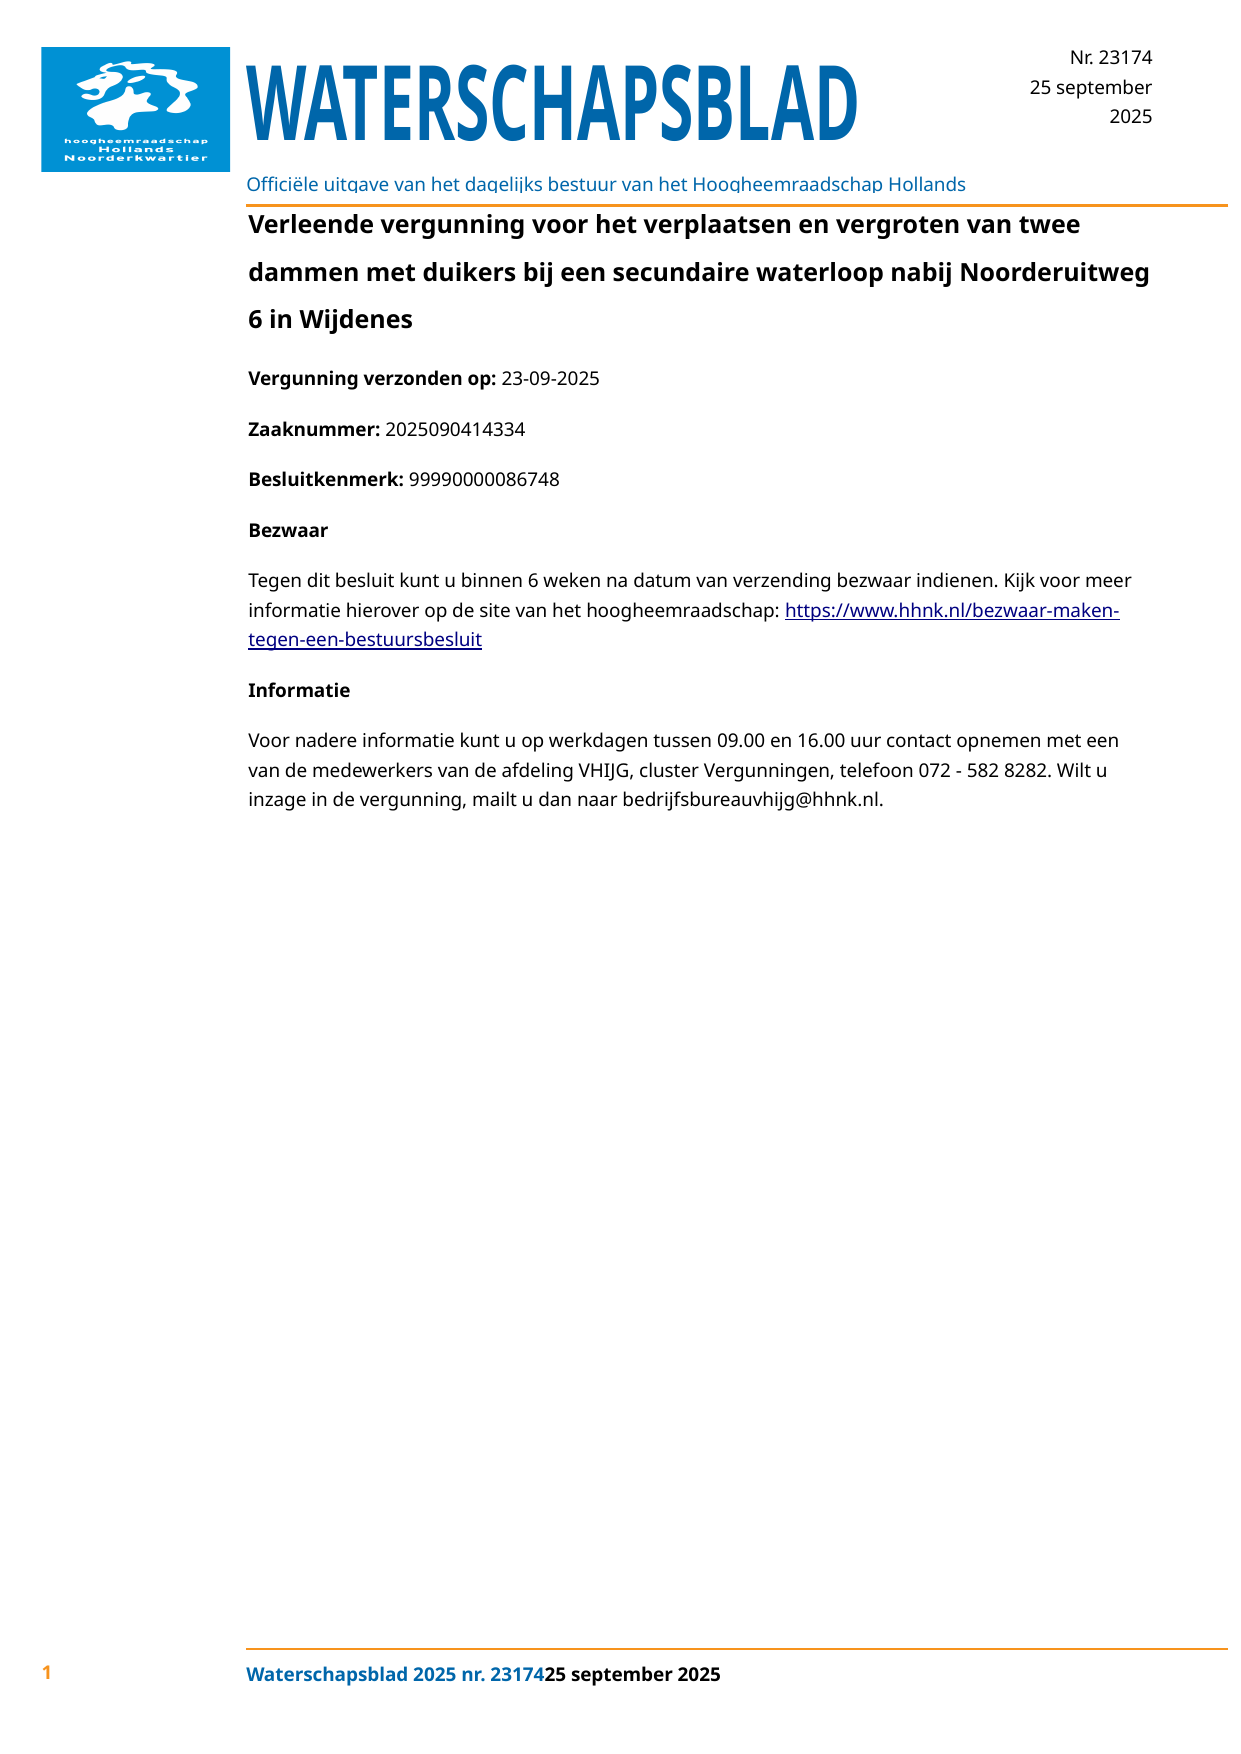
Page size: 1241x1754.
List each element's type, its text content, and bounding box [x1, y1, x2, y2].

text Voor nadere informatie kunt u op werkdagen tussen 09.00 en 16.00 uur contact opnemen met een van de medewerkers van de afdeling VHIJG, cluster Vergunningen, telefoon 072 - 582 8282. Wilt u inzage in de vergunning, mailt u dan naar bedrijfsbureauvhijg@hhnk.nl. [248, 727, 1152, 812]
text Zaaknummer: 2025090414334 [248, 416, 1152, 442]
text Informatie [248, 677, 1152, 702]
picture [88, 87, 157, 130]
picture [129, 76, 144, 82]
text Besluitkenmerk: 99990000086748 [248, 466, 1152, 492]
picture [78, 64, 122, 99]
picture [118, 62, 197, 112]
text Tegen dit besluit kunt u binnen 6 weken na datum van verzending bezwaar indienen. Kijk voor meer informatie hierover op de site van het hoogheemraadschap: https://www.hhnk.nl/bezwaar-maken-tegen-een-bestuursbesluit [248, 567, 1152, 652]
text Bezwaar [248, 517, 1152, 542]
text Vergunning verzonden op: 23-09-2025 [248, 366, 1152, 391]
text Verleende vergunning voor het verplaatsen en vergroten van twee dammen met duikers bij een secundaire waterloop nabij Noorderuitweg 6 in Wijdenes [248, 207, 1152, 336]
